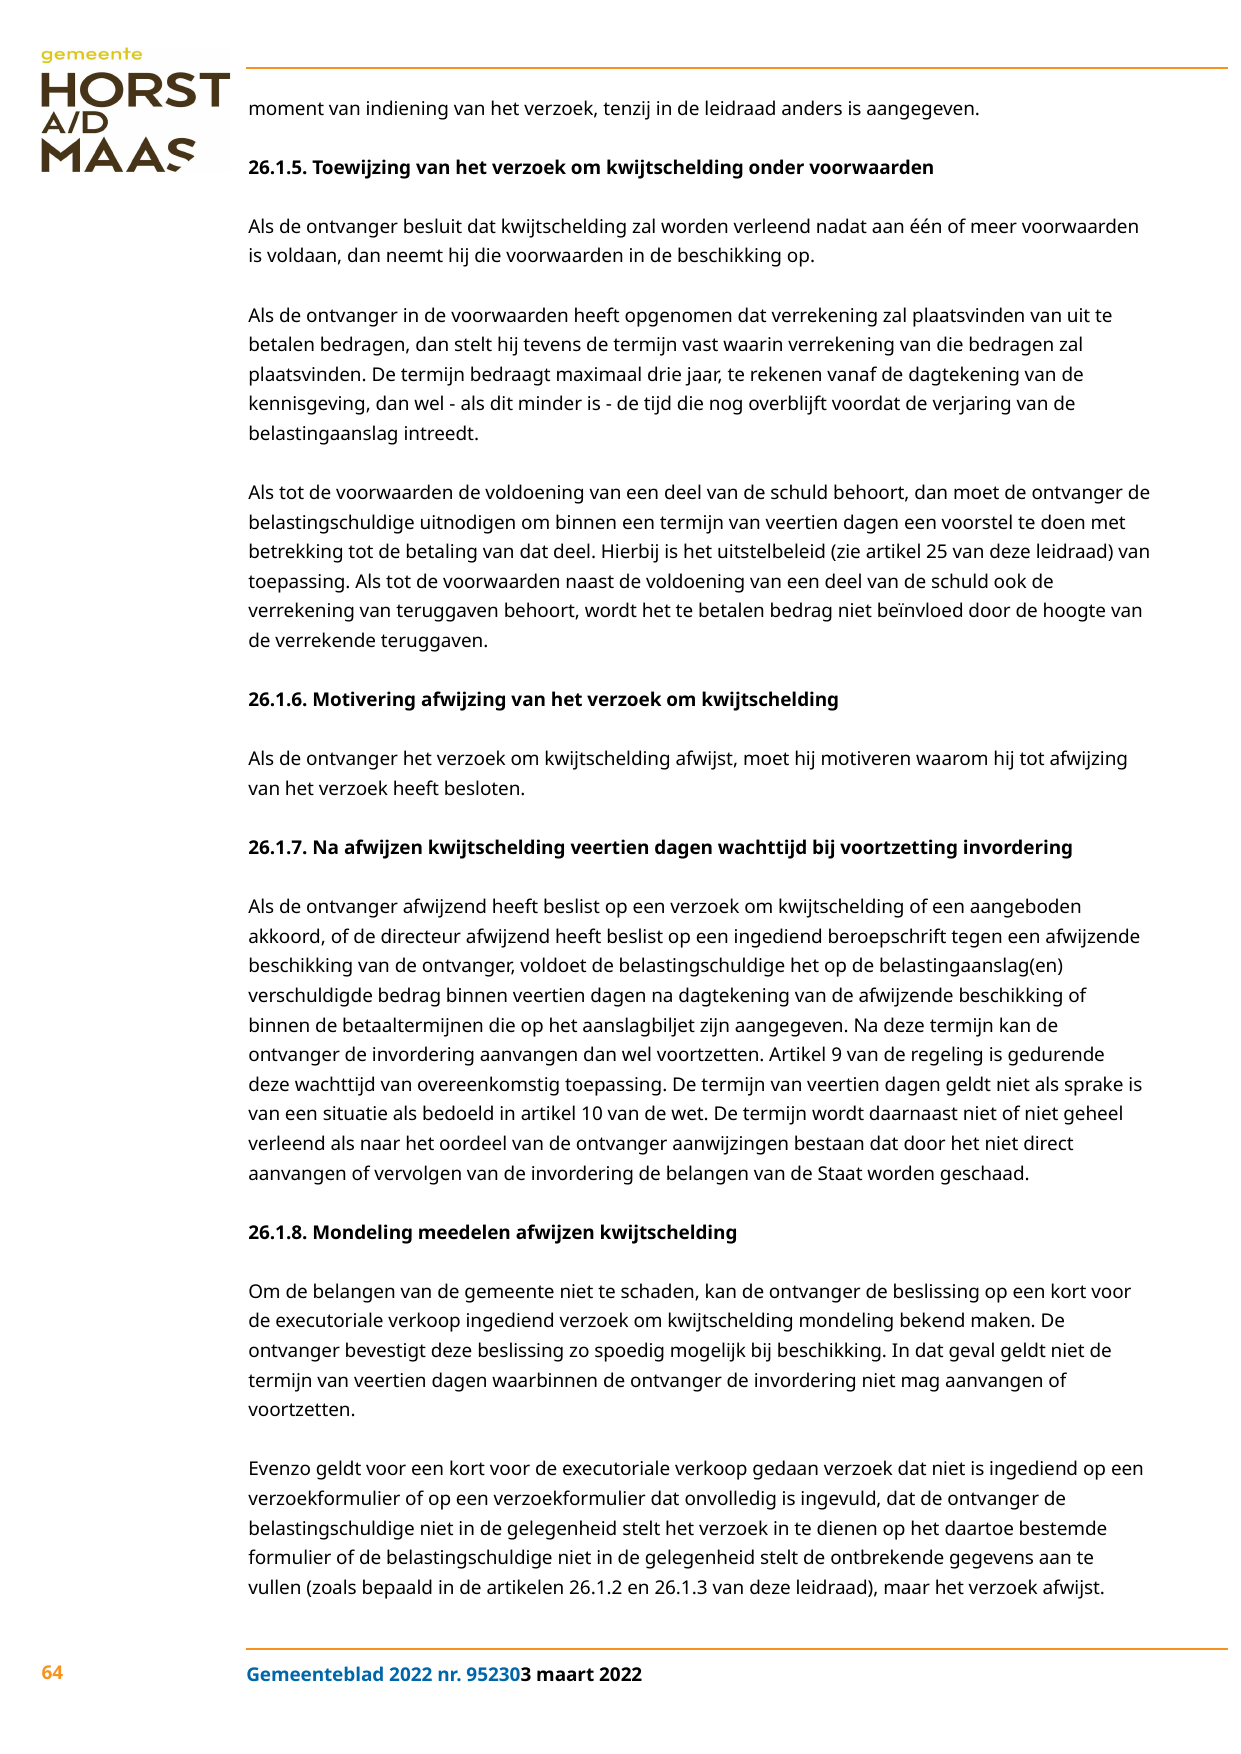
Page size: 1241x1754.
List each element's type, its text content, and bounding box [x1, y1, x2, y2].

text Om de belangen van de gemeente niet te schaden, kan de ontvanger de beslissing op een kort voor de executoriale verkoop ingediend verzoek om kwijtschelding mondeling bekend maken. De ontvanger bevestigt deze beslissing zo spoedig mogelijk bij beschikking. In dat geval geldt niet de termijn van veertien dagen waarbinnen de ontvanger de invordering niet mag aanvangen of voortzetten. [248, 1278, 1152, 1422]
text Als de ontvanger het verzoek om kwijtschelding afwijst, moet hij motiveren waarom hij tot afwijzing van het verzoek heeft besloten. [248, 746, 1152, 801]
picture [41, 47, 231, 172]
text Evenzo geldt voor een kort voor de executoriale verkoop gedaan verzoek dat niet is ingediend op een verzoekformulier of op een verzoekformulier dat onvolledig is ingevuld, dat de ontvanger de belastingschuldige niet in de gelegenheid stelt het verzoek in te dienen op het daartoe bestemde formulier of de belastingschuldige niet in de gelegenheid stelt de ontbrekende gegevens aan te vullen (zoals bepaald in de artikelen 26.1.2 en 26.1.3 van deze leidraad), maar het verzoek afwijst. [248, 1456, 1152, 1600]
text Als de ontvanger in de voorwaarden heeft opgenomen dat verrekening zal plaatsvinden van uit te betalen bedragen, dan stelt hij tevens de termijn vast waarin verrekening van die bedragen zal plaatsvinden. De termijn bedraagt maximaal drie jaar, te rekenen vanaf de dagtekening van de kennisgeving, dan wel - als dit minder is - de tijd die nog overblijft voordat de verjaring van de belastingaanslag intreedt. [248, 302, 1152, 446]
text 26.1.8. Mondeling meedelen afwijzen kwijtschelding [248, 1219, 1152, 1245]
text Als de ontvanger besluit dat kwijtschelding zal worden verleend nadat aan één of meer voorwaarden is voldaan, dan neemt hij die voorwaarden in de beschikking op. [248, 213, 1152, 268]
text 26.1.6. Motivering afwijzing van het verzoek om kwijtschelding [248, 686, 1152, 712]
text 26.1.5. Toewijzing van het verzoek om kwijtschelding onder voorwaarden [248, 154, 1152, 180]
text Als tot de voorwaarden de voldoening van een deel van de schuld behoort, dan moet de ontvanger de belastingschuldige uitnodigen om binnen een termijn van veertien dagen een voorstel te doen met betrekking tot de betaling van dat deel. Hierbij is het uitstelbeleid (zie artikel 25 van deze leidraad) van toepassing. Als tot de voorwaarden naast de voldoening van een deel van de schuld ook de verrekening van teruggaven behoort, wordt het te betalen bedrag niet beïnvloed door de hoogte van de verrekende teruggaven. [248, 479, 1152, 653]
text 26.1.7. Na afwijzen kwijtschelding veertien dagen wachttijd bij voortzetting invordering [248, 834, 1152, 860]
text moment van indiening van het verzoek, tenzij in de leidraad anders is aangegeven. [248, 95, 1152, 121]
text Als de ontvanger afwijzend heeft beslist op een verzoek om kwijtschelding of een aangeboden akkoord, of de directeur afwijzend heeft beslist op een ingediend beroepschrift tegen een afwijzende beschikking van de ontvanger, voldoet de belastingschuldige het op de belastingaanslag(en) verschuldigde bedrag binnen veertien dagen na dagtekening van de afwijzende beschikking of binnen de betaaltermijnen die op het aanslagbiljet zijn aangegeven. Na deze termijn kan de ontvanger de invordering aanvangen dan wel voortzetten. Artikel 9 van de regeling is gedurende deze wachttijd van overeenkomstig toepassing. De termijn van veertien dagen geldt niet als sprake is van een situatie als bedoeld in artikel 10 van de wet. De termijn wordt daarnaast niet of niet geheel verleend als naar het oordeel van de ontvanger aanwijzingen bestaan dat door het niet direct aanvangen of vervolgen van de invordering de belangen van de Staat worden geschaad. [248, 893, 1152, 1186]
